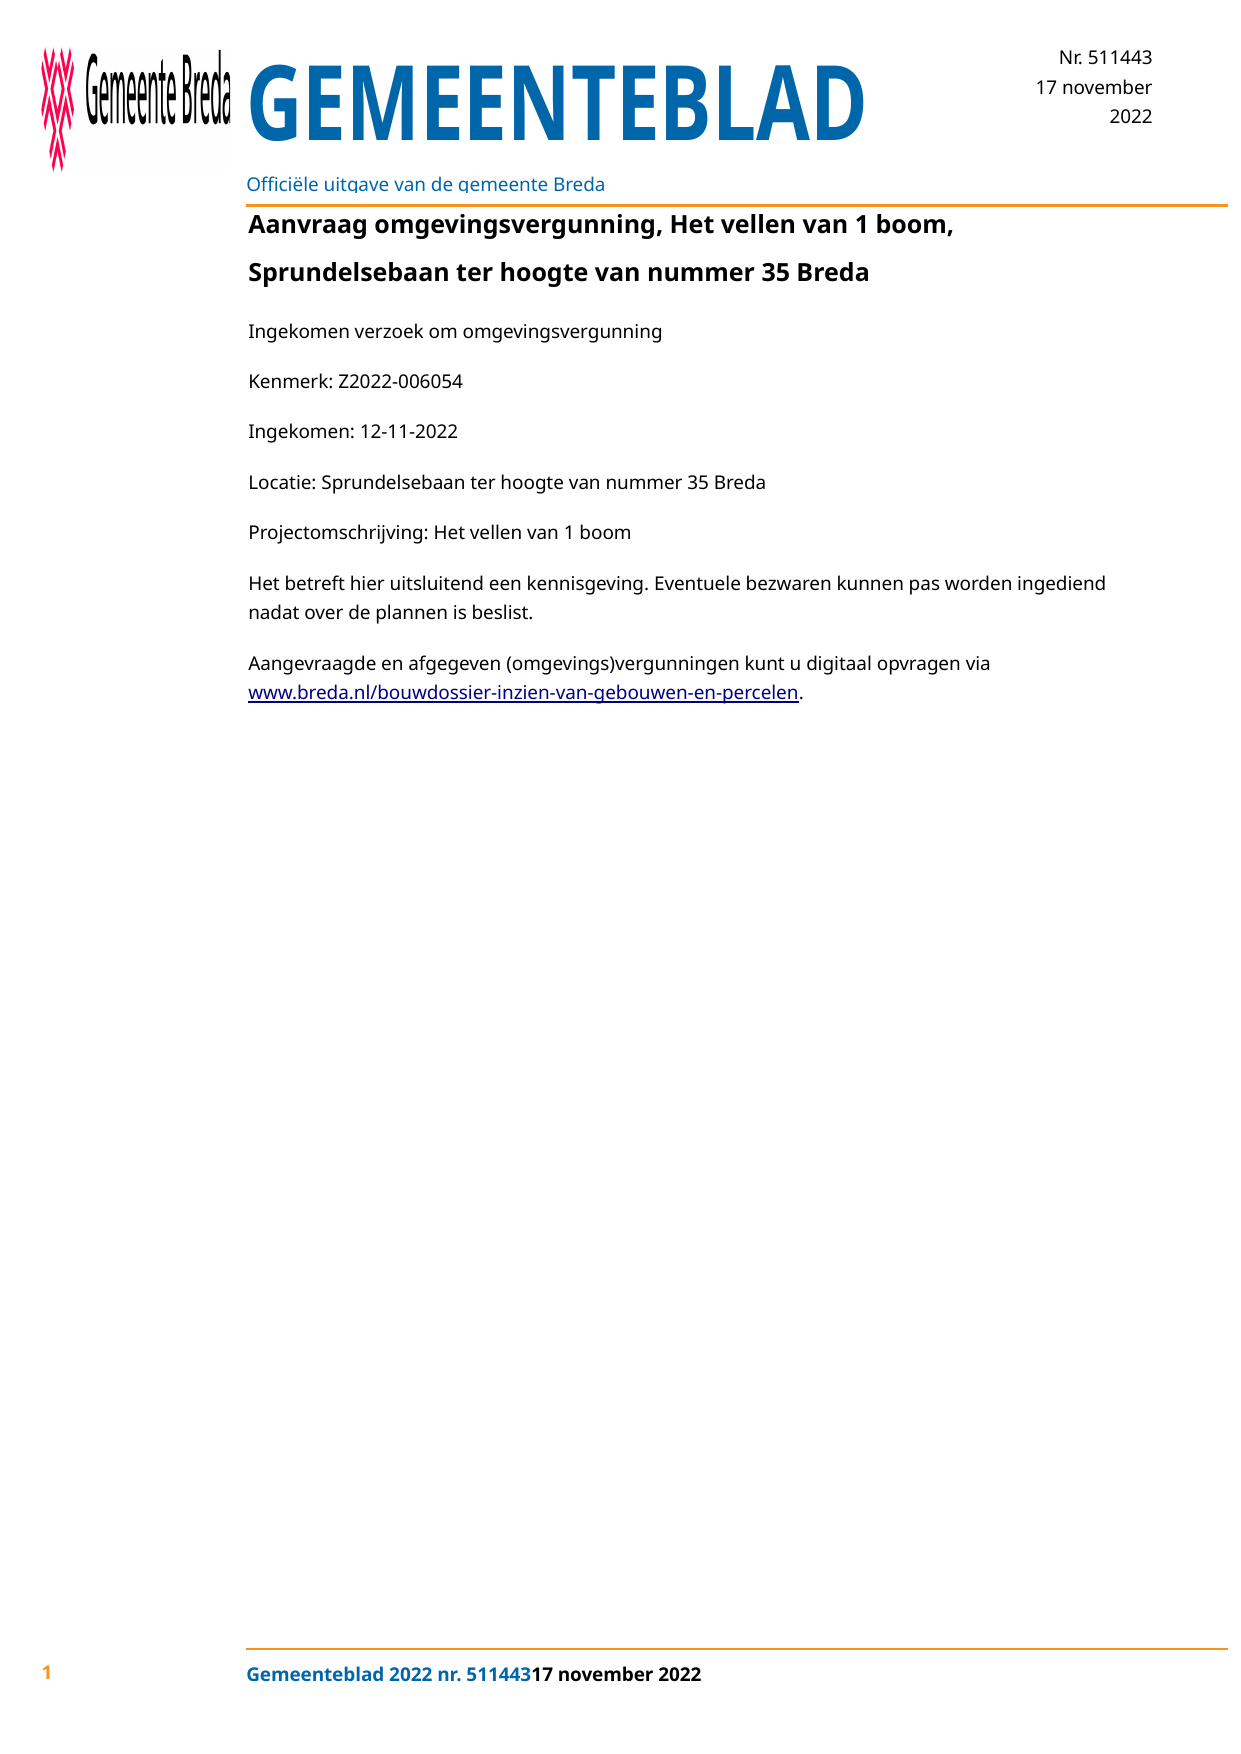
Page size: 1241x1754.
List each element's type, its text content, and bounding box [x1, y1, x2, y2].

text Ingekomen: 12-11-2022 [248, 419, 1152, 444]
text Locatie: Sprundelsebaan ter hoogte van nummer 35 Breda [248, 469, 1152, 495]
text Het betreft hier uitsluitend een kennisgeving. Eventuele bezwaren kunnen pas worden ingediend nadat over de plannen is beslist. [248, 570, 1152, 625]
text Kenmerk: Z2022-006054 [248, 368, 1152, 394]
text Ingekomen verzoek om omgevingsvergunning [248, 318, 1152, 344]
text Projectomschrijving: Het vellen van 1 boom [248, 519, 1152, 545]
picture [41, 47, 231, 172]
text Aangevraagde en afgegeven (omgevings)vergunningen kunt u digitaal opvragen via www.breda.nl/bouwdossier-inzien-van-gebouwen-en-percelen. [248, 650, 1152, 705]
text Aanvraag omgevingsvergunning, Het vellen van 1 boom, Sprundelsebaan ter hoogte van nummer 35 Breda [248, 207, 1152, 288]
